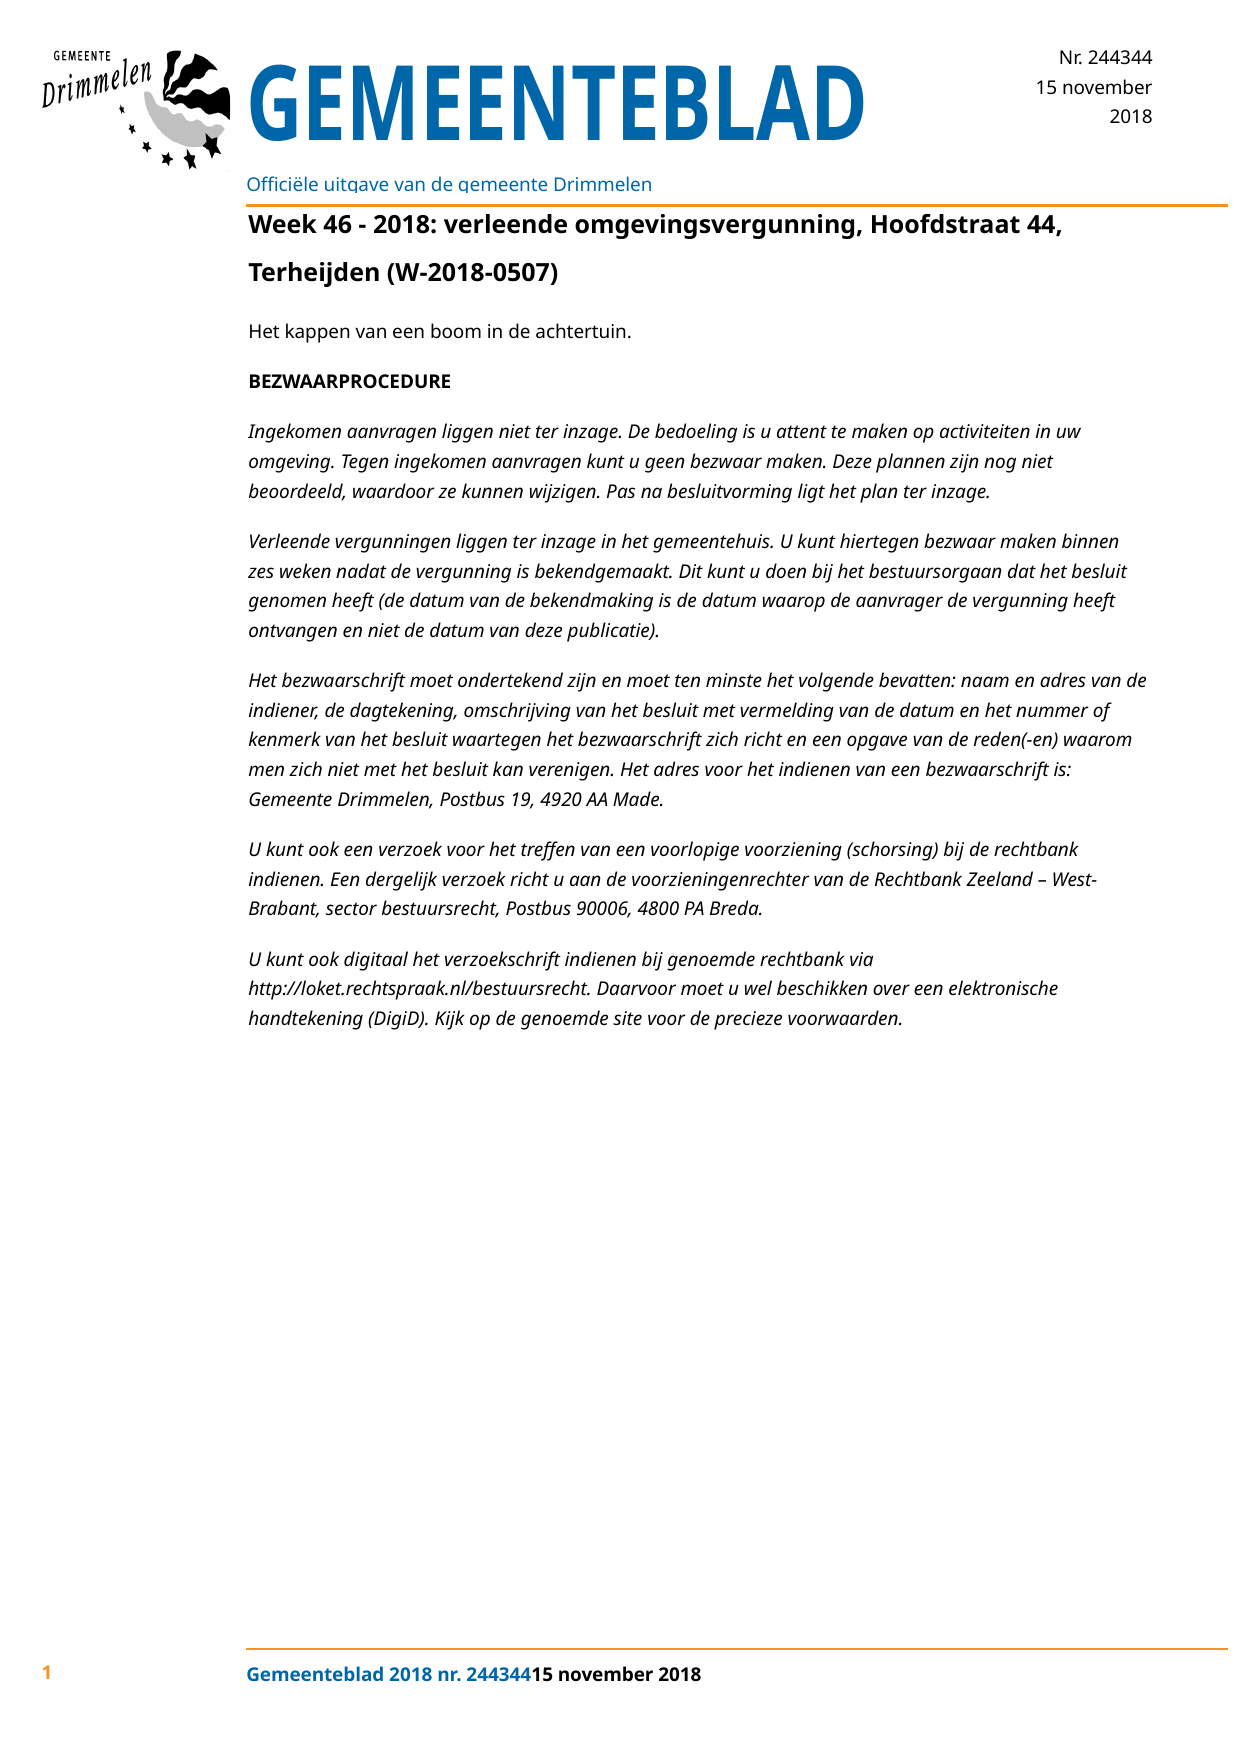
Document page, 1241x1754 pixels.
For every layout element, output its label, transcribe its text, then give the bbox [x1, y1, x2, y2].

text Week 46 - 2018: verleende omgevingsvergunning, Hoofdstraat 44, Terheijden (W-2018-0507) [248, 207, 1152, 288]
text Het bezwaarschrift moet ondertekend zijn en moet ten minste het volgende bevatten: naam en adres van de indiener, de dagtekening, omschrijving van het besluit met vermelding van de datum en het nummer of kenmerk van het besluit waartegen het bezwaarschrift zich richt en een opgave van de reden(-en) waarom men zich niet met het besluit kan verenigen. Het adres voor het indienen van een bezwaarschrift is: Gemeente Drimmelen, Postbus 19, 4920 AA Made. [248, 667, 1152, 812]
text Verleende vergunningen liggen ter inzage in het gemeentehuis. U kunt hiertegen bezwaar maken binnen zes weken nadat de vergunning is bekendgemaakt. Dit kunt u doen bij het bestuursorgaan dat het besluit genomen heeft (de datum van de bekendmaking is de datum waarop de aanvrager de vergunning heeft ontvangen en niet de datum van deze publicatie). [248, 528, 1152, 643]
text Ingekomen aanvragen liggen niet ter inzage. De bedoeling is u attent te maken op activiteiten in uw omgeving. Tegen ingekomen aanvragen kunt u geen bezwaar maken. Deze plannen zijn nog niet beoordeeld, waardoor ze kunnen wijzigen. Pas na besluitvorming ligt het plan ter inzage. [248, 419, 1152, 504]
picture [41, 47, 231, 172]
text U kunt ook digitaal het verzoekschrift indienen bij genoemde rechtbank via http://loket.rechtspraak.nl/bestuursrecht. Daarvoor moet u wel beschikken over een elektronische handtekening (DigiD). Kijk op de genoemde site voor de precieze voorwaarden. [248, 946, 1152, 1031]
text BEZWAARPROCEDURE [248, 368, 1152, 394]
text U kunt ook een verzoek voor het treffen van een voorlopige voorziening (schorsing) bij de rechtbank indienen. Een dergelijk verzoek richt u aan de voorzieningenrechter van de Rechtbank Zeeland – West-Brabant, sector bestuursrecht, Postbus 90006, 4800 PA Breda. [248, 836, 1152, 921]
text Het kappen van een boom in de achtertuin. [248, 318, 1152, 344]
